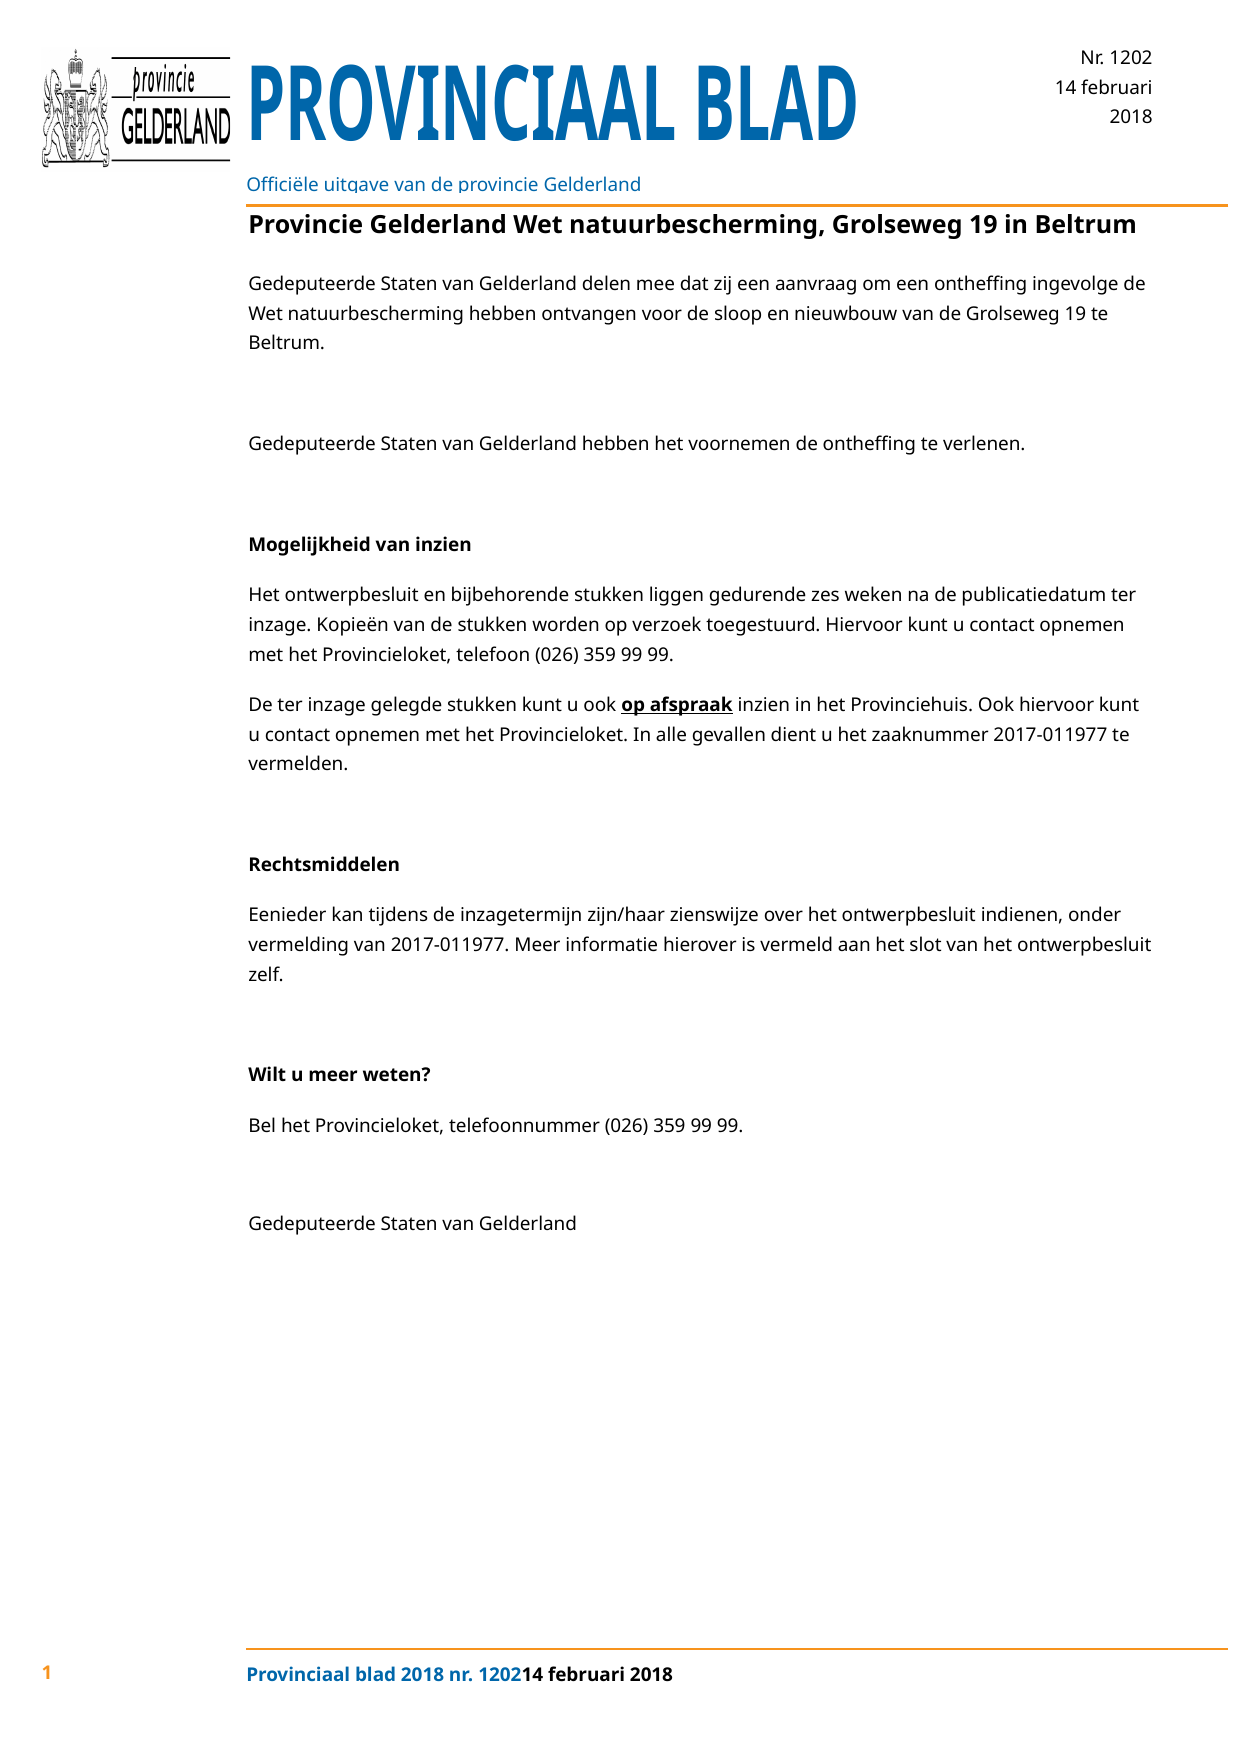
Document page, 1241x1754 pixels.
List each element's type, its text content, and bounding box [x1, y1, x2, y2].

text Wilt u meer weten? [248, 1062, 1152, 1087]
text Gedeputeerde Staten van Gelderland delen mee dat zij een aanvraag om een ontheffing ingevolge de Wet natuurbescherming hebben ontvangen voor de sloop en nieuwbouw van de Grolseweg 19 te Beltrum. [248, 270, 1152, 355]
text Mogelijkheid van inzien [248, 531, 1152, 557]
text Provincie Gelderland Wet natuurbescherming, Grolseweg 19 in Beltrum [248, 207, 1152, 241]
text Bel het Provincieloket, telefoonnummer (026) 359 99 99. [248, 1112, 1152, 1138]
text Gedeputeerde Staten van Gelderland [248, 1210, 1152, 1236]
picture [41, 47, 231, 172]
text Eenieder kan tijdens de inzagetermijn zijn/haar zienswijze over het ontwerpbesluit indienen, onder vermelding van 2017-011977. Meer informatie hierover is vermeld aan het slot van het ontwerpbesluit zelf. [248, 902, 1152, 986]
text Rechtsmiddelen [248, 851, 1152, 877]
text Gedeputeerde Staten van Gelderland hebben het voornemen de ontheffing te verlenen. [248, 430, 1152, 456]
text Het ontwerpbesluit en bijbehorende stukken liggen gedurende zes weken na de publicatiedatum ter inzage. Kopieën van de stukken worden op verzoek toegestuurd. Hiervoor kunt u contact opnemen met het Provincieloket, telefoon (026) 359 99 99. [248, 582, 1152, 666]
text De ter inzage gelegde stukken kunt u ook op afspraak inzien in het Provinciehuis. Ook hiervoor kunt u contact opnemen met het Provincieloket. In alle gevallen dient u het zaaknummer 2017-011977 te vermelden. [248, 691, 1152, 776]
